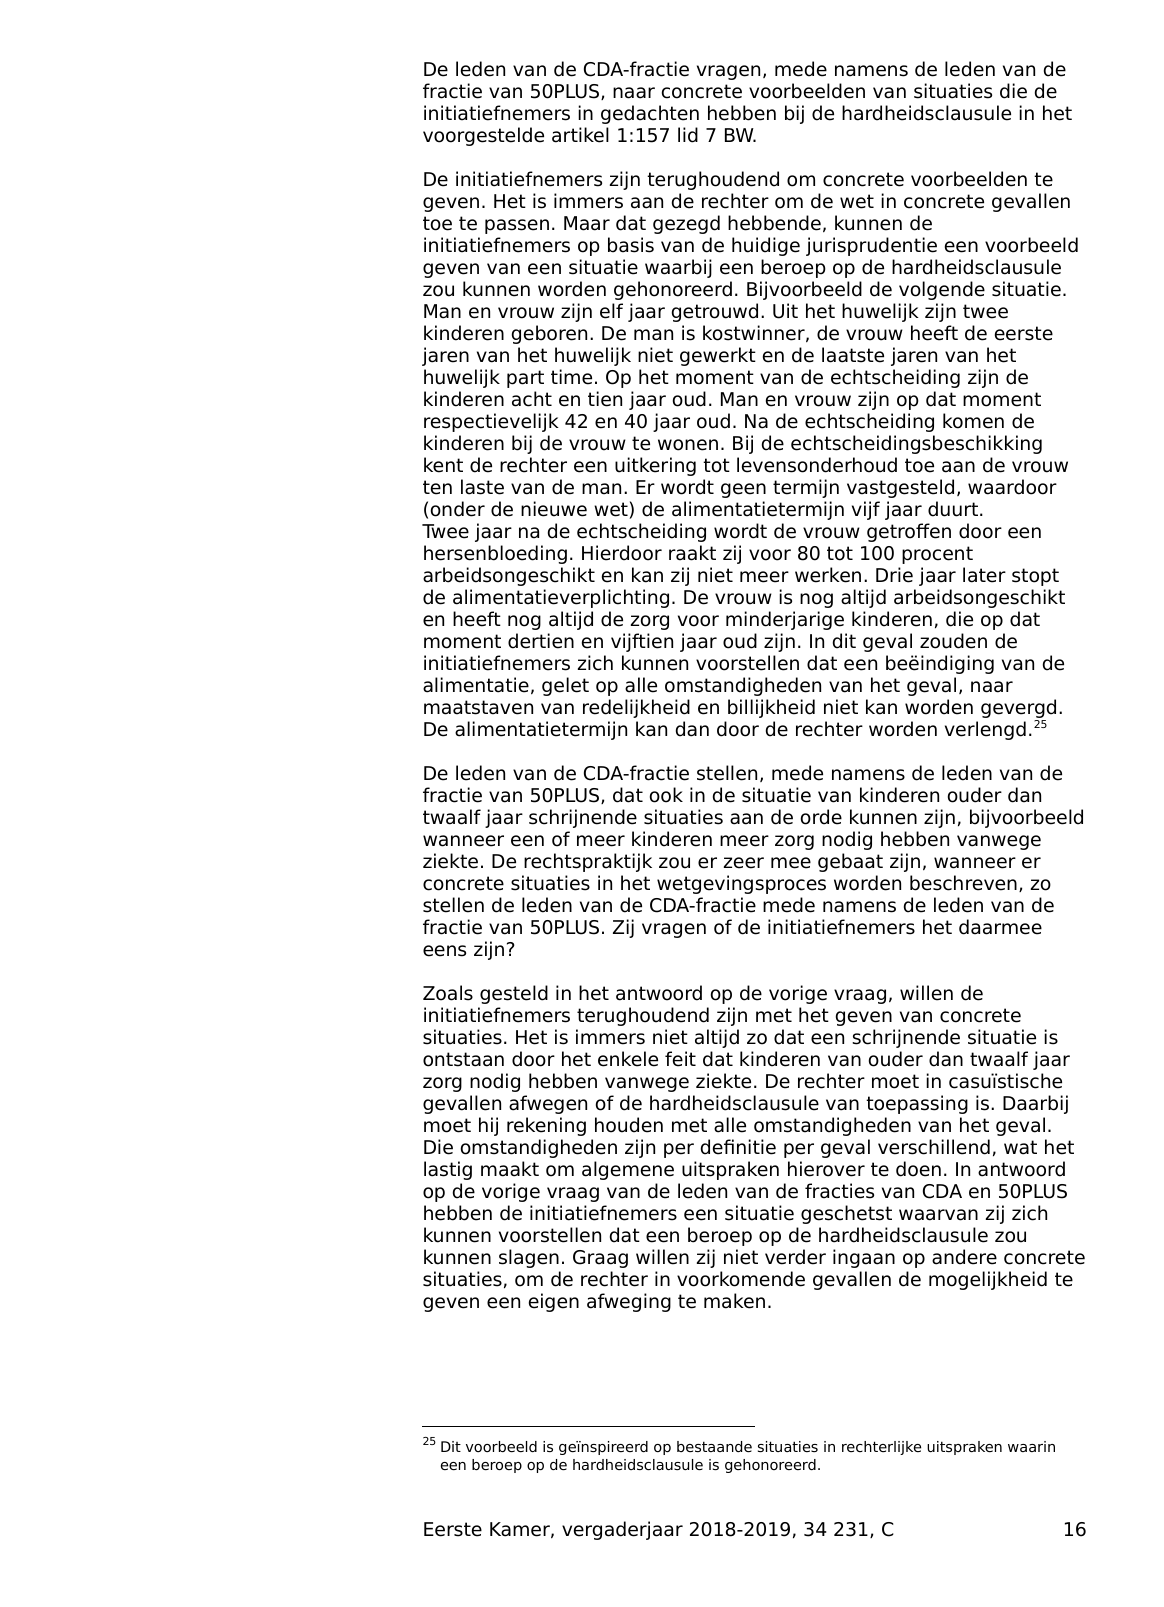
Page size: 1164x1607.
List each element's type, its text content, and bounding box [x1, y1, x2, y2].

text Dit voorbeeld is geïnspireerd op bestaande situaties in rechterlijke uitspraken waarin een beroep op de hardheidsclausule is gehonoreerd. [422, 1435, 1087, 1474]
text De initiatiefnemers zijn terughoudend om concrete voorbeelden te geven. Het is immers aan de rechter om de wet in concrete gevallen toe te passen. Maar dat gezegd hebbende, kunnen de initiatiefnemers op basis van de huidige jurisprudentie een voorbeeld geven van een situatie waarbij een beroep op de hardheidsclausule zou kunnen worden gehonoreerd. Bijvoorbeeld de volgende situatie. Man en vrouw zijn elf jaar getrouwd. Uit het huwelijk zijn twee kinderen geboren. De man is kostwinner, de vrouw heeft de eerste jaren van het huwelijk niet gewerkt en de laatste jaren van het huwelijk part time. Op het moment van de echtscheiding zijn de kinderen acht en tien jaar oud. Man en vrouw zijn op dat moment respectievelijk 42 en 40 jaar oud. Na de echtscheiding komen de kinderen bij de vrouw te wonen. Bij de echtscheidingsbeschikking kent de rechter een uitkering tot levensonderhoud toe aan de vrouw ten laste van de man. Er wordt geen termijn vastgesteld, waardoor (onder de nieuwe wet) de alimentatietermijn vijf jaar duurt. [422, 169, 1087, 521]
text De leden van de CDA-fractie stellen, mede namens de leden van de fractie van 50PLUS, dat ook in de situatie van kinderen ouder dan twaalf jaar schrijnende situaties aan de orde kunnen zijn, bijvoorbeeld wanneer een of meer kinderen meer zorg nodig hebben vanwege ziekte. De rechtspraktijk zou er zeer mee gebaat zijn, wanneer er concrete situaties in het wetgevingsproces worden beschreven, zo stellen de leden van de CDA-fractie mede namens de leden van de fractie van 50PLUS. Zij vragen of de initiatiefnemers het daarmee eens zijn? [422, 763, 1087, 961]
text Twee jaar na de echtscheiding wordt de vrouw getroffen door een hersenbloeding. Hierdoor raakt zij voor 80 tot 100 procent arbeidsongeschikt en kan zij niet meer werken. Drie jaar later stopt de alimentatieverplichting. De vrouw is nog altijd arbeidsongeschikt en heeft nog altijd de zorg voor minderjarige kinderen, die op dat moment dertien en vijftien jaar oud zijn. In dit geval zouden de initiatiefnemers zich kunnen voorstellen dat een beëindiging van de alimentatie, gelet op alle omstandigheden van het geval, naar maatstaven van redelijkheid en billijkheid niet kan worden gevergd. De alimentatietermijn kan dan door de rechter worden verlengd. [422, 521, 1087, 741]
text De leden van de CDA-fractie vragen, mede namens de leden van de fractie van 50PLUS, naar concrete voorbeelden van situaties die de initiatiefnemers in gedachten hebben bij de hardheidsclausule in het voorgestelde artikel 1:157 lid 7 BW. [422, 59, 1087, 147]
text Zoals gesteld in het antwoord op de vorige vraag, willen de initiatiefnemers terughoudend zijn met het geven van concrete situaties. Het is immers niet altijd zo dat een schrijnende situatie is ontstaan door het enkele feit dat kinderen van ouder dan twaalf jaar zorg nodig hebben vanwege ziekte. De rechter moet in casuïstische gevallen afwegen of de hardheidsclausule van toepassing is. Daarbij moet hij rekening houden met alle omstandigheden van het geval. Die omstandigheden zijn per definitie per geval verschillend, wat het lastig maakt om algemene uitspraken hierover te doen. In antwoord op de vorige vraag van de leden van de fracties van CDA en 50PLUS hebben de initiatiefnemers een situatie geschetst waarvan zij zich kunnen voorstellen dat een beroep op de hardheidsclausule zou kunnen slagen. Graag willen zij niet verder ingaan op andere concrete situaties, om de rechter in voorkomende gevallen de mogelijkheid te geven een eigen afweging te maken. [422, 983, 1087, 1312]
